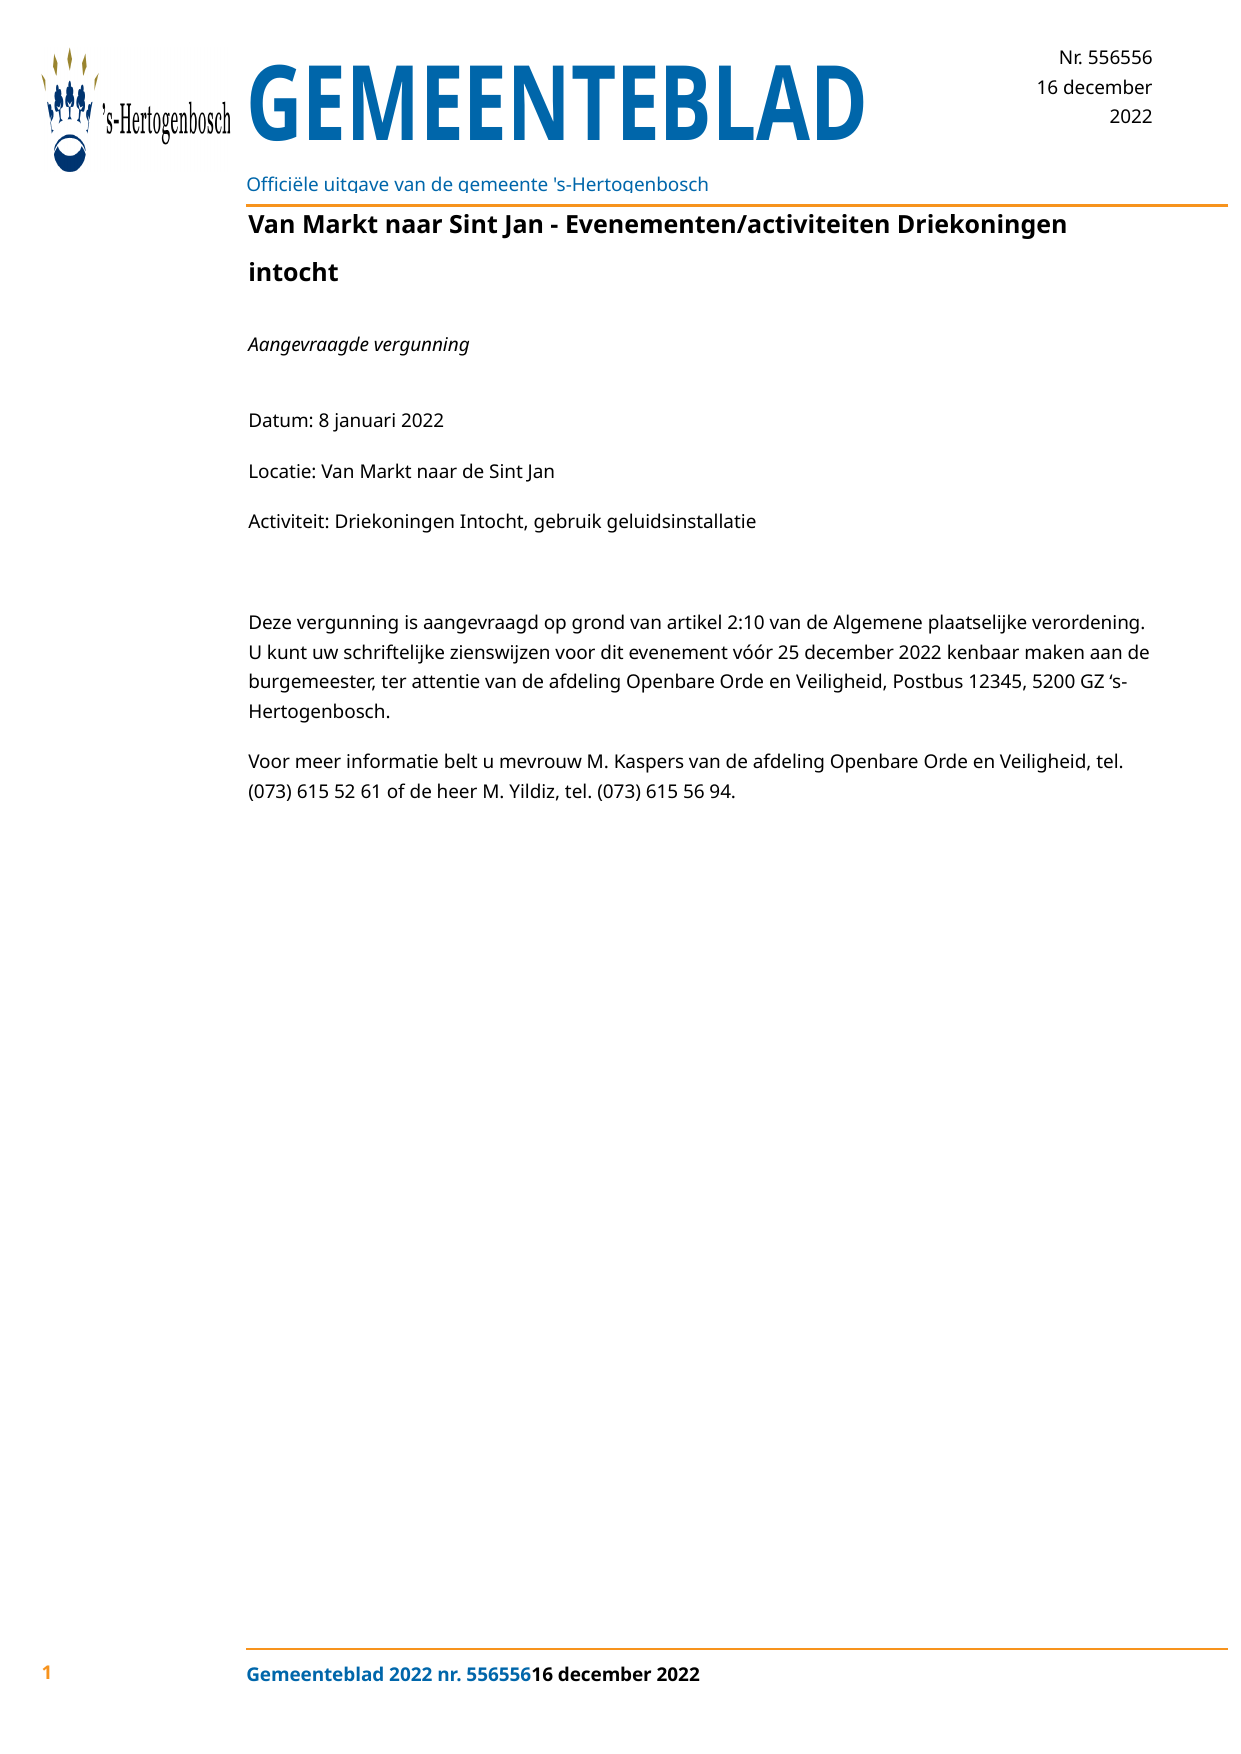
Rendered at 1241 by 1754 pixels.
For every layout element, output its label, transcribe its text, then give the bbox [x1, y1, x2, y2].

text Aangevraagde vergunning [248, 331, 1152, 357]
picture [41, 47, 231, 172]
text Deze vergunning is aangevraagd op grond van artikel 2:10 van de Algemene plaatselijke verordening. U kunt uw schriftelijke zienswijzen voor dit evenement vóór 25 december 2022 kenbaar maken aan de burgemeester, ter attentie van de afdeling Openbare Orde en Veiligheid, Postbus 12345, 5200 GZ ‘s-Hertogenbosch. [248, 609, 1152, 724]
text Voor meer informatie belt u mevrouw M. Kaspers van de afdeling Openbare Orde en Veiligheid, tel. (073) 615 52 61 of de heer M. Yildiz, tel. (073) 615 56 94. [248, 748, 1152, 804]
text Datum: 8 januari 2022 [248, 408, 1152, 433]
text Van Markt naar Sint Jan - Evenementen/activiteiten Driekoningen intocht [248, 207, 1152, 288]
text Activiteit: Driekoningen Intocht, gebruik geluidsinstallatie [248, 508, 1152, 534]
text Locatie: Van Markt naar de Sint Jan [248, 458, 1152, 484]
